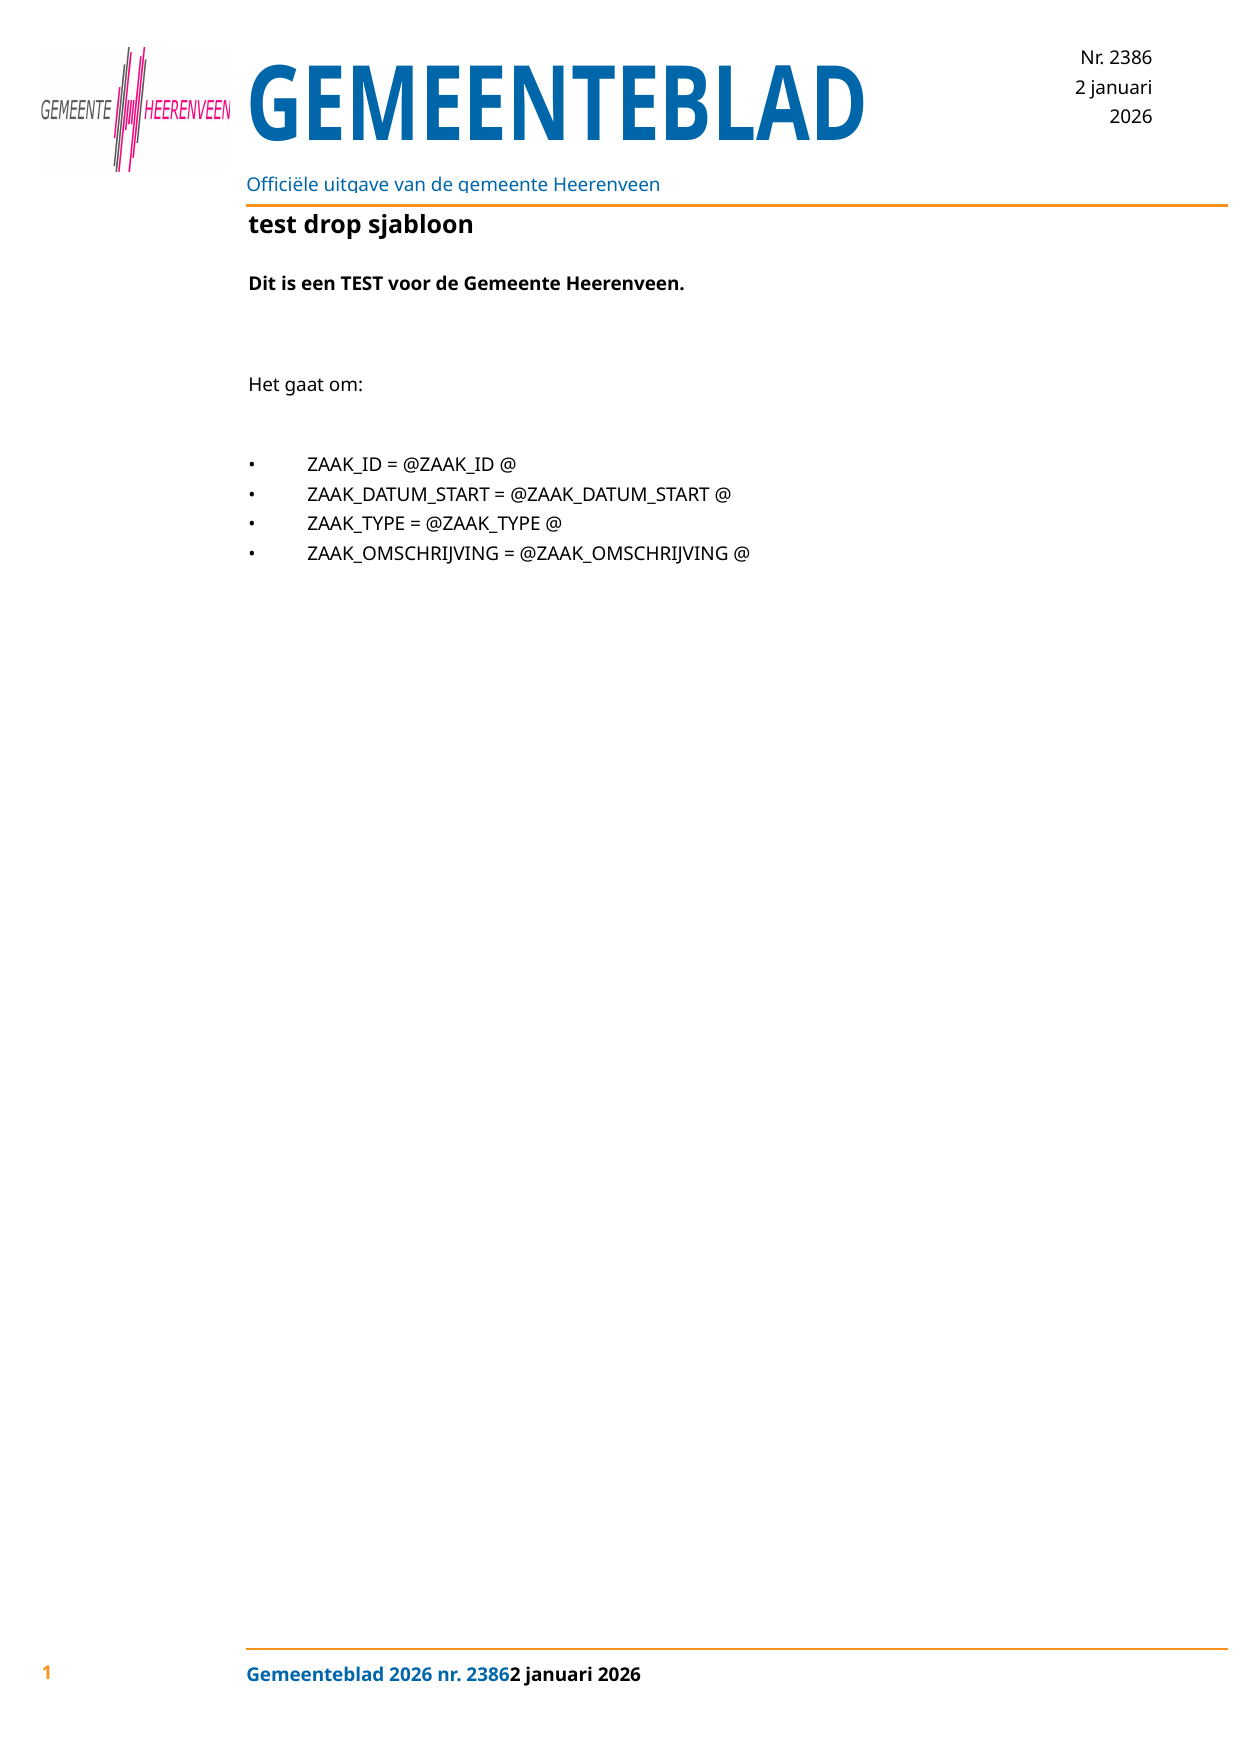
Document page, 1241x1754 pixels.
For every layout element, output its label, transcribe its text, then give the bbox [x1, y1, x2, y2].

list ZAAK_OMSCHRIJVING = @ZAAK_OMSCHRIJVING @ [248, 540, 1152, 566]
text test drop sjabloon [248, 207, 1152, 241]
list ZAAK_TYPE = @ZAAK_TYPE @ [248, 510, 1152, 536]
text Dit is een TEST voor de Gemeente Heerenveen. [248, 270, 1152, 296]
list ZAAK_ID = @ZAAK_ID @ [248, 451, 1152, 477]
text Het gaat om: [248, 371, 1152, 397]
picture [41, 47, 231, 172]
list ZAAK_DATUM_START = @ZAAK_DATUM_START @ [248, 481, 1152, 506]
